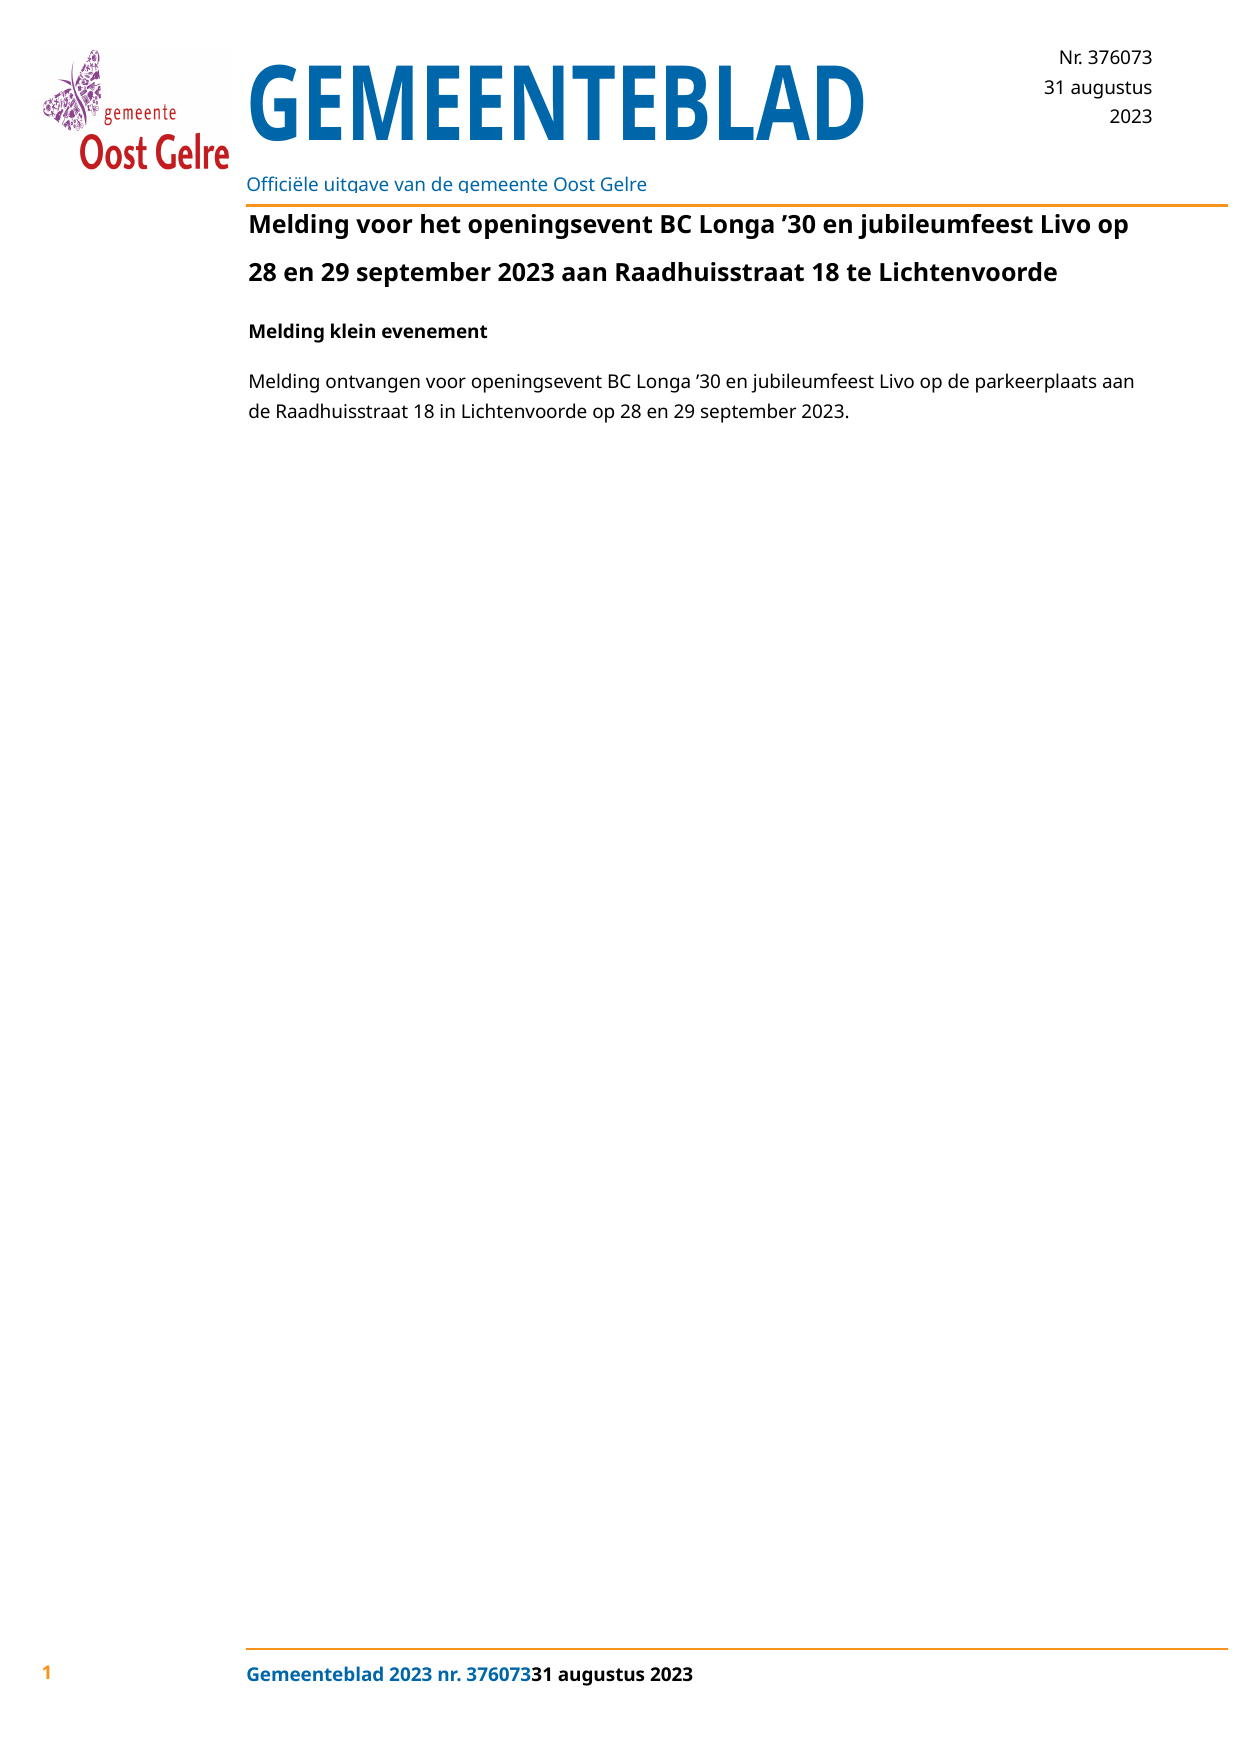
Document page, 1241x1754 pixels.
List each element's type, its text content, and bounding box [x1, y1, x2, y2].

picture [41, 47, 231, 172]
text Melding voor het openingsevent BC Longa ’30 en jubileumfeest Livo op 28 en 29 september 2023 aan Raadhuisstraat 18 te Lichtenvoorde [248, 207, 1152, 288]
text Melding klein evenement [248, 318, 1152, 344]
text Melding ontvangen voor openingsevent BC Longa ’30 en jubileumfeest Livo op de parkeerplaats aan de Raadhuisstraat 18 in Lichtenvoorde op 28 en 29 september 2023. [248, 368, 1152, 424]
